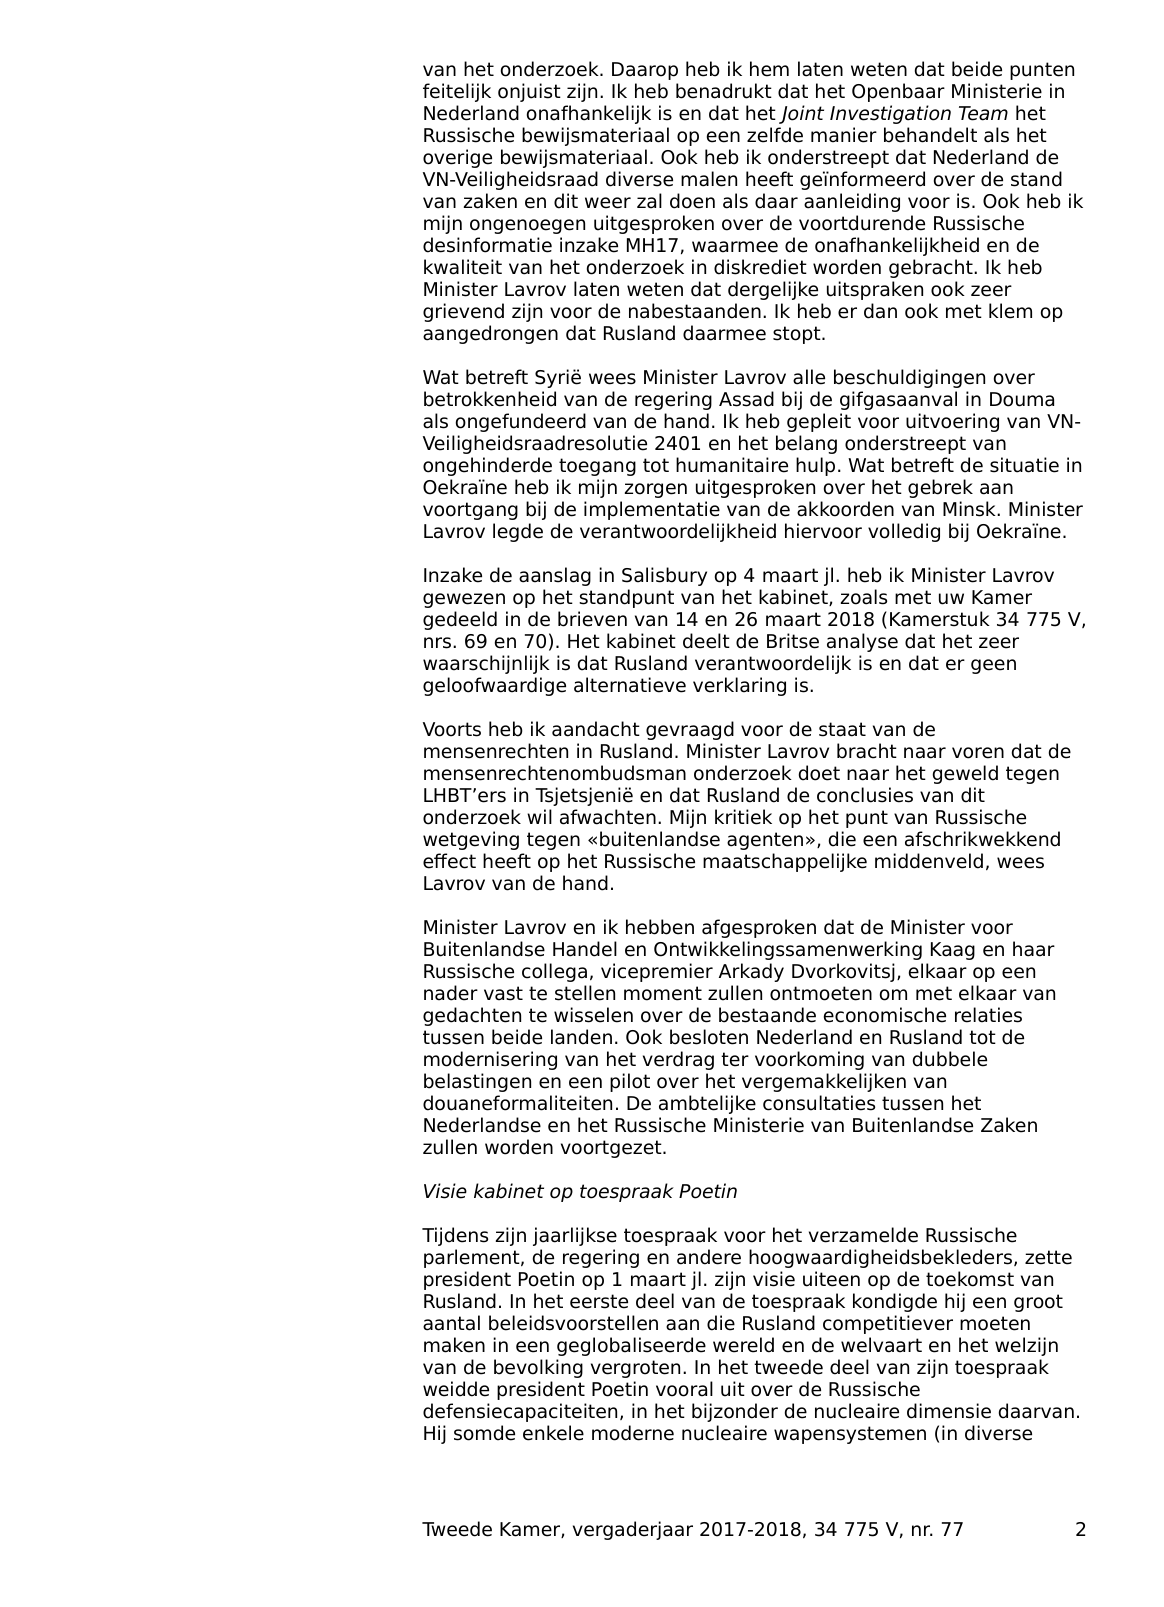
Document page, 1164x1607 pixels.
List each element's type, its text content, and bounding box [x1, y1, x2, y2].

subtitle Visie kabinet op toespraak Poetin [422, 1181, 1087, 1203]
text Wat betreft Syrië wees Minister Lavrov alle beschuldigingen over betrokkenheid van de regering Assad bij de gifgasaanval in Douma als ongefundeerd van de hand. Ik heb gepleit voor uitvoering van VN-Veiligheidsraadresolutie 2401 en het belang onderstreept van ongehinderde toegang tot humanitaire hulp. Wat betreft de situatie in Oekraïne heb ik mijn zorgen uitgesproken over het gebrek aan voortgang bij de implementatie van de akkoorden van Minsk. Minister Lavrov legde de verantwoordelijkheid hiervoor volledig bij Oekraïne. [422, 367, 1087, 543]
text Voorts heb ik aandacht gevraagd voor de staat van de mensenrechten in Rusland. Minister Lavrov bracht naar voren dat de mensenrechtenombudsman onderzoek doet naar het geweld tegen LHBT’ers in Tsjetsjenië en dat Rusland de conclusies van dit onderzoek wil afwachten. Mijn kritiek op het punt van Russische wetgeving tegen «buitenlandse agenten», die een afschrikwekkend effect heeft op het Russische maatschappelijke middenveld, wees Lavrov van de hand. [422, 719, 1087, 895]
text Tijdens zijn jaarlijkse toespraak voor het verzamelde Russische parlement, de regering en andere hoogwaardigheidsbekleders, zette president Poetin op 1 maart jl. zijn visie uiteen op de toekomst van Rusland. In het eerste deel van de toespraak kondigde hij een groot aantal beleidsvoorstellen aan die Rusland competitiever moeten maken in een geglobaliseerde wereld en de welvaart en het welzijn van de bevolking vergroten. In het tweede deel van zijn toespraak weidde president Poetin vooral uit over de Russische defensiecapaciteiten, in het bijzonder de nucleaire dimensie daarvan. Hij somde enkele moderne nucleaire wapensystemen (in diverse [422, 1225, 1087, 1445]
text Minister Lavrov en ik hebben afgesproken dat de Minister voor Buitenlandse Handel en Ontwikkelingssamenwerking Kaag en haar Russische collega, vicepremier Arkady Dvorkovitsj, elkaar op een nader vast te stellen moment zullen ontmoeten om met elkaar van gedachten te wisselen over de bestaande economische relaties tussen beide landen. Ook besloten Nederland en Rusland tot de modernisering van het verdrag ter voorkoming van dubbele belastingen en een pilot over het vergemakkelijken van douaneformaliteiten. De ambtelijke consultaties tussen het Nederlandse en het Russische Ministerie van Buitenlandse Zaken zullen worden voortgezet. [422, 917, 1087, 1159]
text van het onderzoek. Daarop heb ik hem laten weten dat beide punten feitelijk onjuist zijn. Ik heb benadrukt dat het Openbaar Ministerie in Nederland onafhankelijk is en dat het Joint Investigation Team het Russische bewijsmateriaal op een zelfde manier behandelt als het overige bewijsmateriaal. Ook heb ik onderstreept dat Nederland de VN-Veiligheidsraad diverse malen heeft geïnformeerd over de stand van zaken en dit weer zal doen als daar aanleiding voor is. Ook heb ik mijn ongenoegen uitgesproken over de voortdurende Russische desinformatie inzake MH17, waarmee de onafhankelijkheid en de kwaliteit van het onderzoek in diskrediet worden gebracht. Ik heb Minister Lavrov laten weten dat dergelijke uitspraken ook zeer grievend zijn voor de nabestaanden. Ik heb er dan ook met klem op aangedrongen dat Rusland daarmee stopt. [422, 59, 1087, 345]
text Inzake de aanslag in Salisbury op 4 maart jl. heb ik Minister Lavrov gewezen op het standpunt van het kabinet, zoals met uw Kamer gedeeld in de brieven van 14 en 26 maart 2018 (Kamerstuk 34 775 V, nrs. 69 en 70). Het kabinet deelt de Britse analyse dat het zeer waarschijnlijk is dat Rusland verantwoordelijk is en dat er geen geloofwaardige alternatieve verklaring is. [422, 565, 1087, 697]
